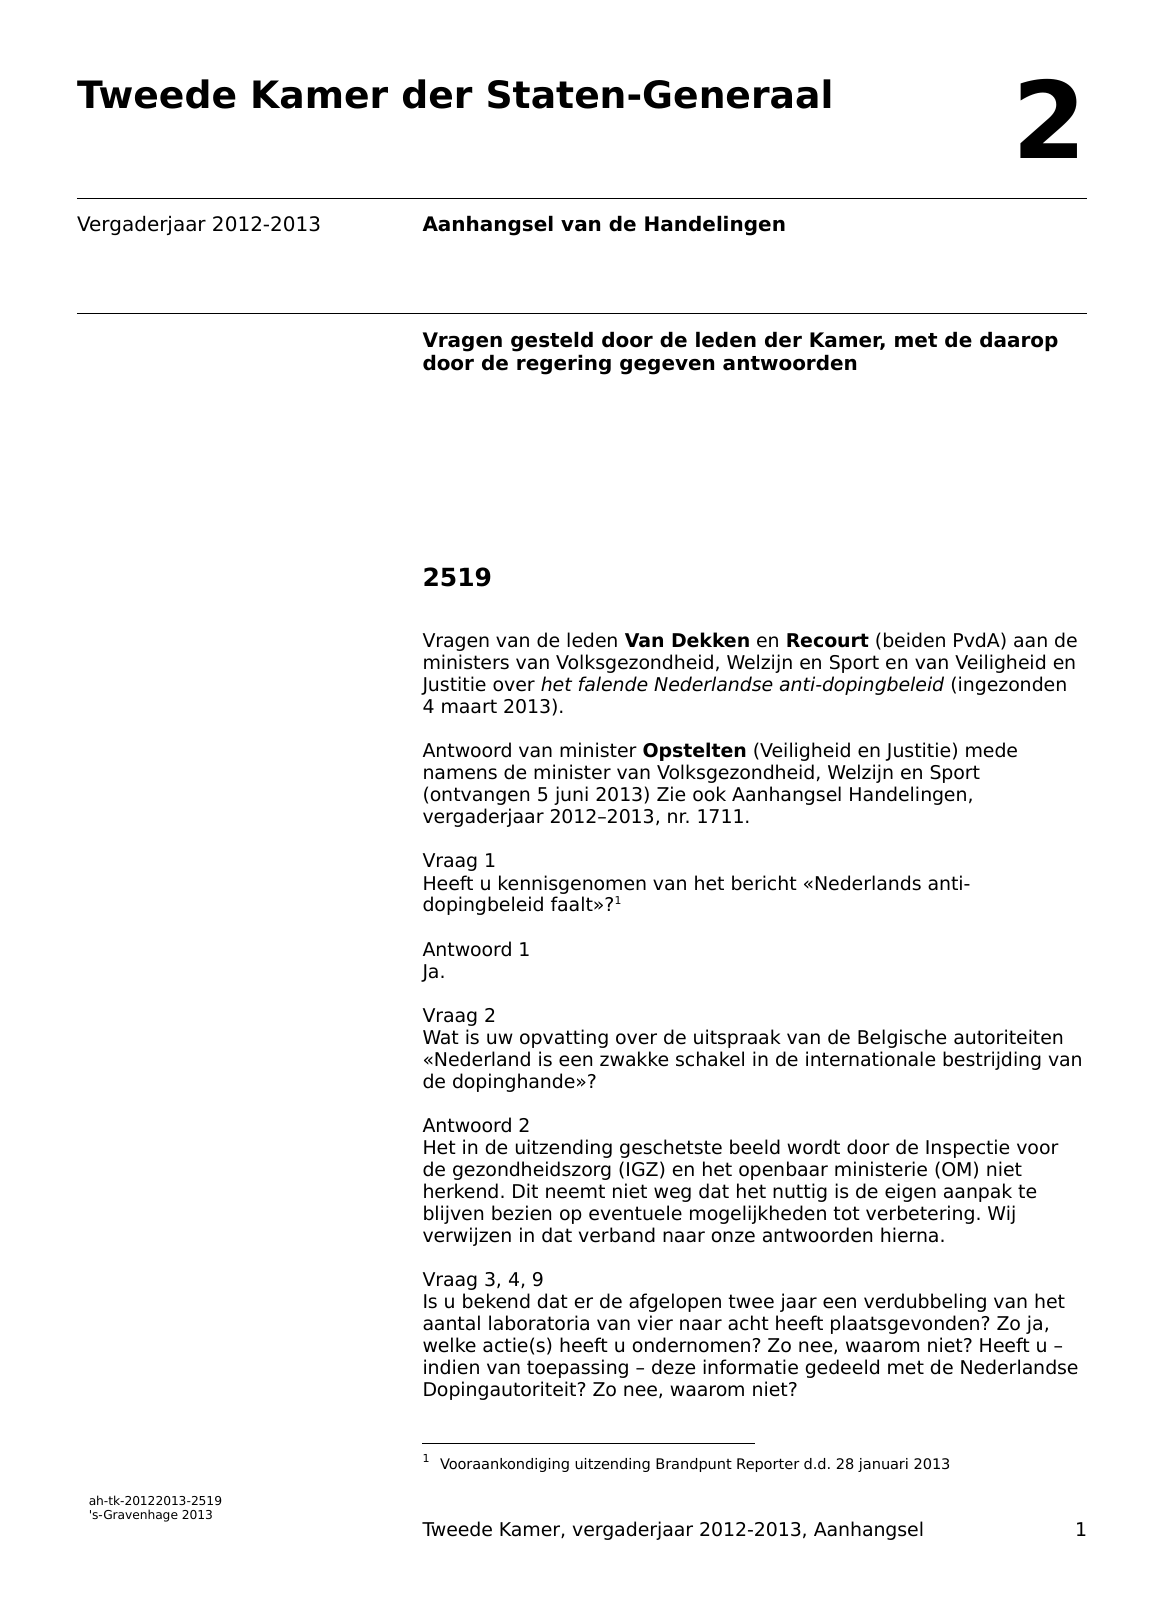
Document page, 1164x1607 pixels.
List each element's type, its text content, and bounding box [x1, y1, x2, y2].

table_header Tweede Kamer der Staten-Generaal [77, 59, 886, 198]
text 2519 [422, 563, 1087, 592]
text 's-Gravenhage 2013 [88, 1508, 323, 1522]
text ah-tk-20122013-2519 [88, 1494, 323, 1508]
text Ja. [422, 961, 1087, 982]
text Vragen van de leden Van Dekken en Recourt (beiden PvdA) aan de ministers van Volksgezondheid, Welzijn en Sport en van Veiligheid en Justitie over het falende Nederlandse anti-dopingbeleid (ingezonden 4 maart 2013). [422, 630, 1087, 718]
text Is u bekend dat er de afgelopen twee jaar een verdubbeling van het aantal laboratoria van vier naar acht heeft plaatsgevonden? Zo ja, welke actie(s) heeft u ondernomen? Zo nee, waarom niet? Heeft u – indien van toepassing – deze informatie gedeeld met de Nederlandse Dopingautoriteit? Zo nee, waarom niet? [422, 1291, 1087, 1401]
text Heeft u kennisgenomen van het bericht «Nederlands anti-dopingbeleid faalt»? [422, 872, 1087, 916]
text Antwoord 2 [422, 1115, 1087, 1137]
text Wat is uw opvatting over de uitspraak van de Belgische autoriteiten «Nederland is een zwakke schakel in de internationale bestrijding van de dopinghande»? [422, 1027, 1087, 1093]
table_cell [77, 314, 422, 375]
table_cell Vragen gesteld door de leden der Kamer, met de daarop door de regering gegeven antwoorden [422, 314, 1087, 375]
table_cell Vergaderjaar 2012-2013 [77, 199, 422, 313]
text Vooraankondiging uitzending Brandpunt Reporter d.d. 28 januari 2013 [422, 1452, 1087, 1474]
text Antwoord 1 [422, 938, 1087, 961]
text Vraag 1 [422, 850, 1087, 872]
table_cell Aanhangsel van de Handelingen [422, 199, 1087, 313]
table_header 2 [886, 59, 1087, 198]
text Antwoord van minister Opstelten (Veiligheid en Justitie) mede namens de minister van Volksgezondheid, Welzijn en Sport (ontvangen 5 juni 2013) Zie ook Aanhangsel Handelingen, vergaderjaar 2012–2013, nr. 1711. [422, 740, 1087, 828]
text Vraag 3, 4, 9 [422, 1269, 1087, 1291]
text Vraag 2 [422, 1005, 1087, 1027]
text Het in de uitzending geschetste beeld wordt door de Inspectie voor de gezondheidszorg (IGZ) en het openbaar ministerie (OM) niet herkend. Dit neemt niet weg dat het nuttig is de eigen aanpak te blijven bezien op eventuele mogelijkheden tot verbetering. Wij verwijzen in dat verband naar onze antwoorden hierna. [422, 1137, 1087, 1247]
